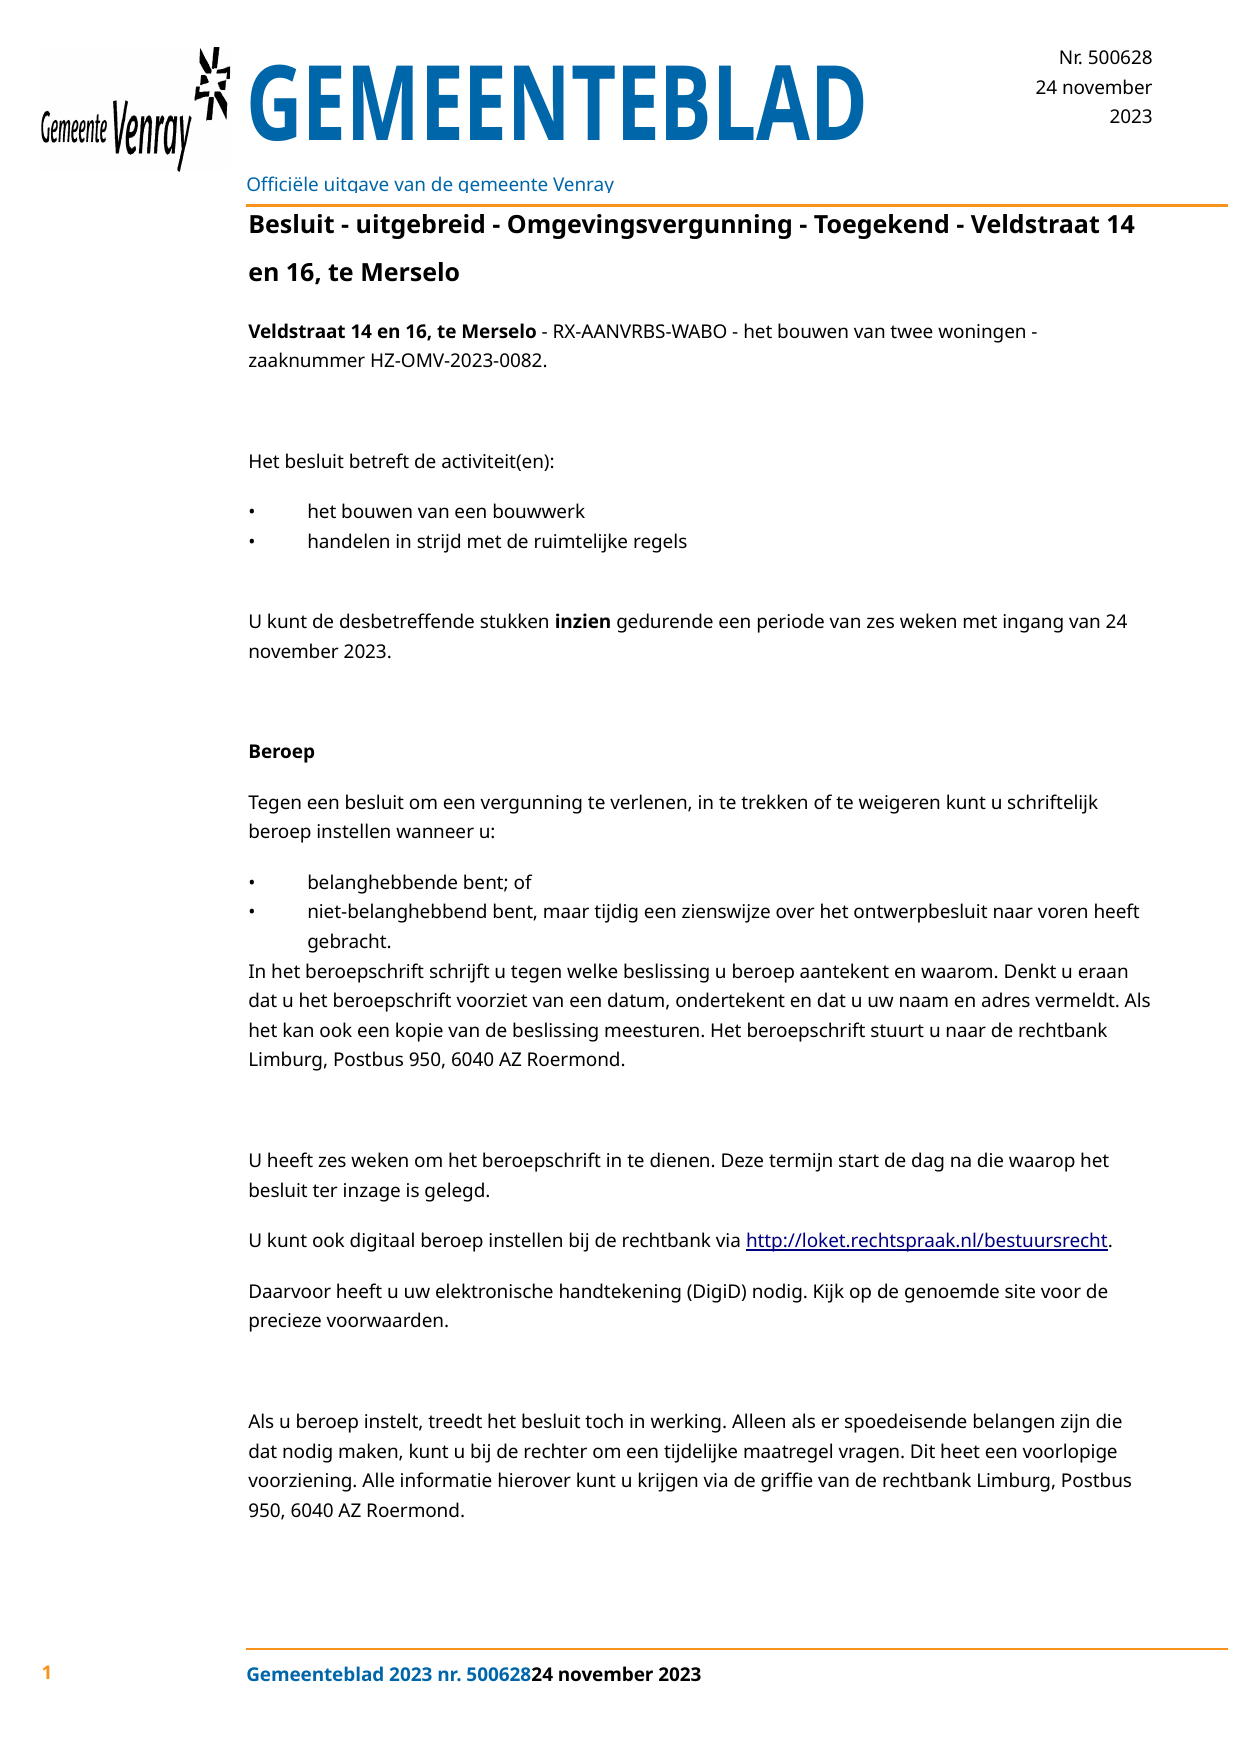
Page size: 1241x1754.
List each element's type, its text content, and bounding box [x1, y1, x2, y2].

list niet-belanghebbend bent, maar tijdig een zienswijze over het ontwerpbesluit naar voren heeft gebracht. [248, 899, 1152, 954]
text Daarvoor heeft u uw elektronische handtekening (DigiD) nodig. Kijk op de genoemde site voor de precieze voorwaarden. [248, 1278, 1152, 1333]
text Tegen een besluit om een vergunning te verlenen, in te trekken of te weigeren kunt u schriftelijk beroep instellen wanneer u: [248, 789, 1152, 844]
text Veldstraat 14 en 16, te Merselo - RX-AANVRBS-WABO - het bouwen van twee woningen - zaaknummer HZ-OMV-2023-0082. [248, 318, 1152, 373]
picture [41, 47, 231, 172]
text U kunt ook digitaal beroep instellen bij de rechtbank via http://loket.rechtspraak.nl/bestuursrecht. [248, 1227, 1152, 1253]
text U kunt de desbetreffende stukken inzien gedurende een periode van zes weken met ingang van 24 november 2023. [248, 608, 1152, 664]
text Besluit - uitgebreid - Omgevingsvergunning - Toegekend - Veldstraat 14 en 16, te Merselo [248, 207, 1152, 288]
text Het besluit betreft de activiteit(en): [248, 448, 1152, 474]
text In het beroepschrift schrijft u tegen welke beslissing u beroep aantekent en waarom. Denkt u eraan dat u het beroepschrift voorziet van een datum, ondertekent en dat u uw naam en adres vermeldt. Als het kan ook een kopie van de beslissing meesturen. Het beroepschrift stuurt u naar de rechtbank Limburg, Postbus 950, 6040 AZ Roermond. [248, 958, 1152, 1072]
list belanghebbende bent; of [248, 869, 1152, 895]
list handelen in strijd met de ruimtelijke regels [248, 528, 1152, 554]
text Als u beroep instelt, treedt het besluit toch in werking. Alleen als er spoedeisende belangen zijn die dat nodig maken, kunt u bij de rechter om een tijdelijke maatregel vragen. Dit heet een voorlopige voorziening. Alle informatie hierover kunt u krijgen via de griffie van de rechtbank Limburg, Postbus 950, 6040 AZ Roermond. [248, 1408, 1152, 1523]
text U heeft zes weken om het beroepschrift in te dienen. Deze termijn start de dag na die waarop het besluit ter inzage is gelegd. [248, 1147, 1152, 1203]
list het bouwen van een bouwwerk [248, 499, 1152, 524]
text Beroep [248, 739, 1152, 764]
